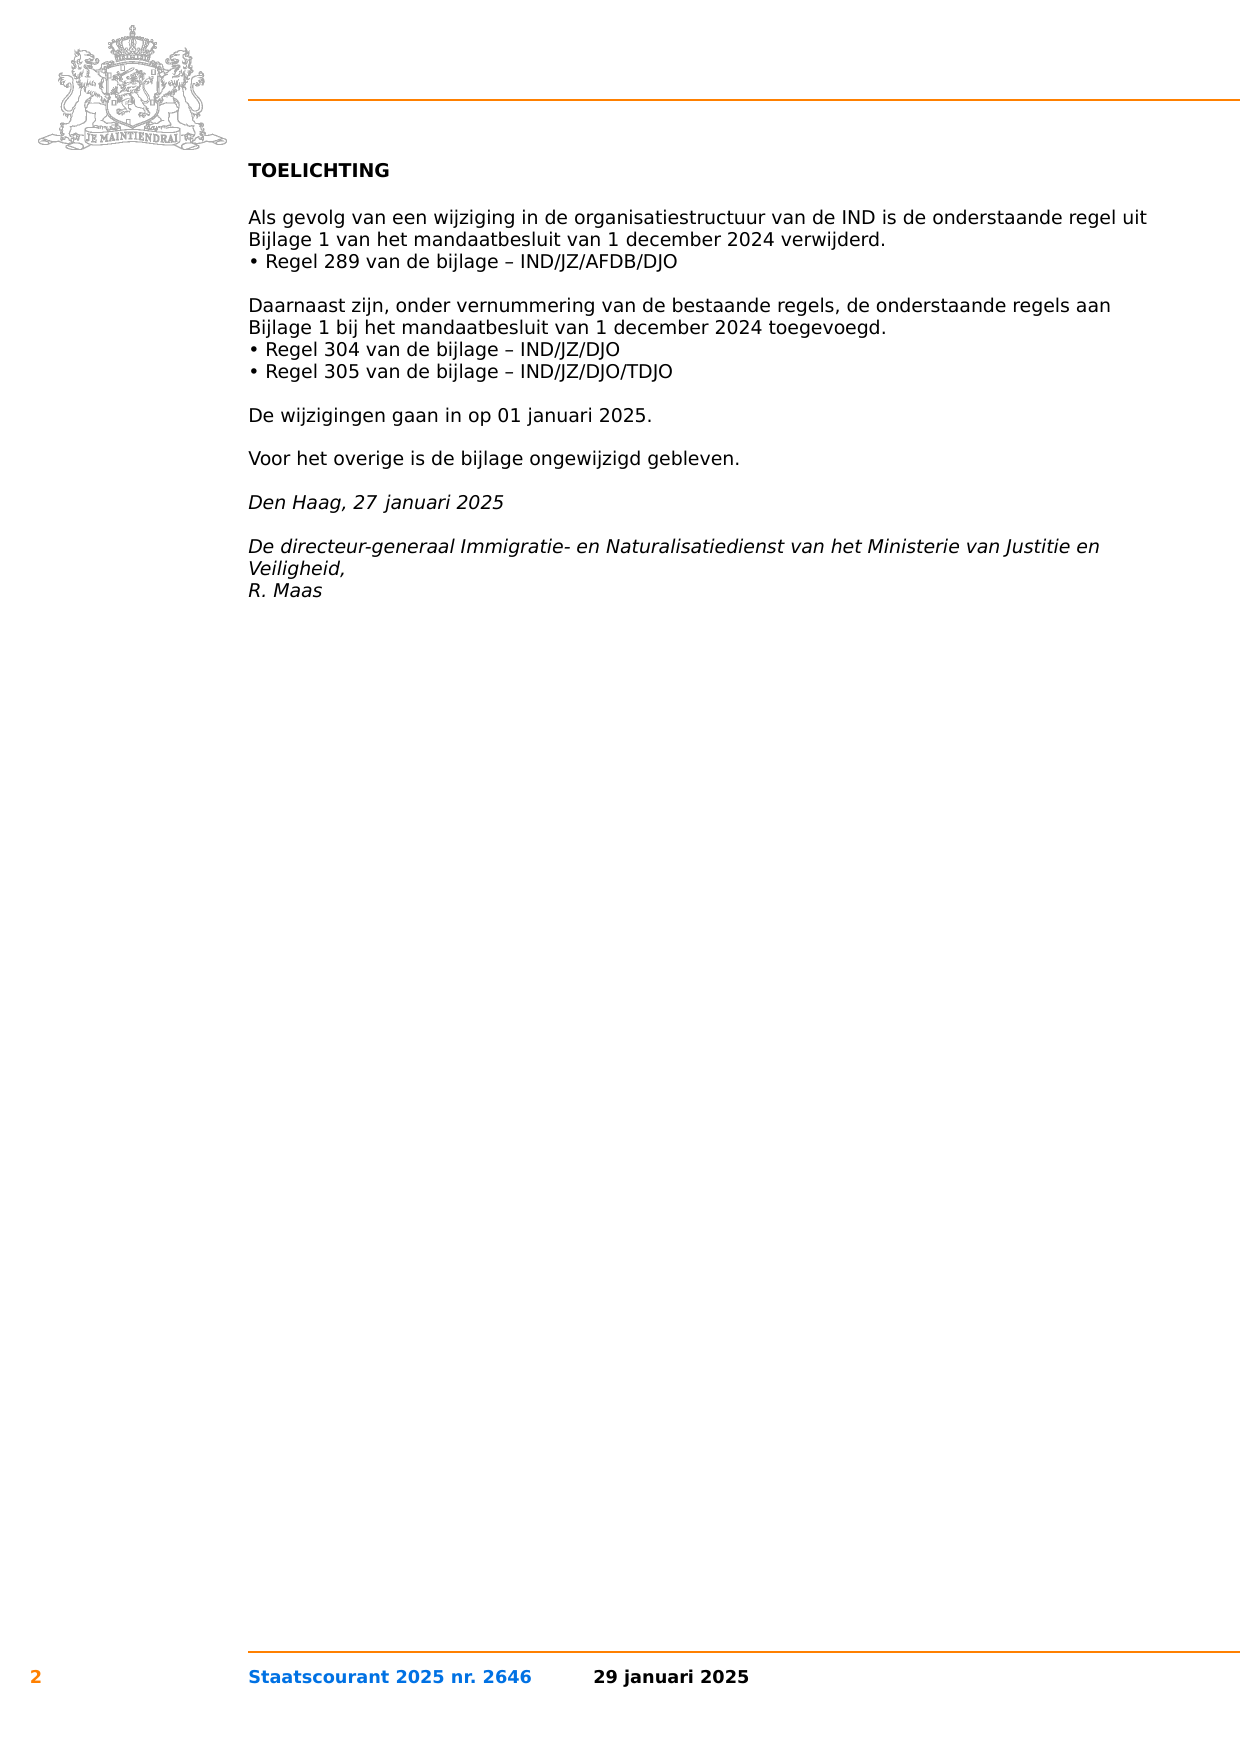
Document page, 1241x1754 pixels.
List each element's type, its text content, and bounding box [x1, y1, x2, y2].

subtitle TOELICHTING [248, 160, 1163, 182]
text • Regel 289 van de bijlage – IND/JZ/AFDB/DJO [248, 251, 1163, 273]
text • Regel 304 van de bijlage – IND/JZ/DJO [248, 339, 1163, 361]
picture [38, 25, 227, 150]
text Als gevolg van een wijziging in de organisatiestructuur van de IND is de onderstaande regel uit Bijlage 1 van het mandaatbesluit van 1 december 2024 verwijderd. [248, 207, 1163, 251]
text De wijzigingen gaan in op 01 januari 2025. [248, 404, 1163, 426]
text Voor het overige is de bijlage ongewijzigd gebleven. [248, 448, 1163, 470]
text De directeur-generaal Immigratie- en Naturalisatiedienst van het Ministerie van Justitie en Veiligheid, R. Maas [248, 536, 1163, 602]
text Daarnaast zijn, onder vernummering van de bestaande regels, de onderstaande regels aan Bijlage 1 bij het mandaatbesluit van 1 december 2024 toegevoegd. [248, 295, 1163, 339]
text • Regel 305 van de bijlage – IND/JZ/DJO/TDJO [248, 361, 1163, 383]
text Den Haag, 27 januari 2025 [248, 492, 1163, 514]
